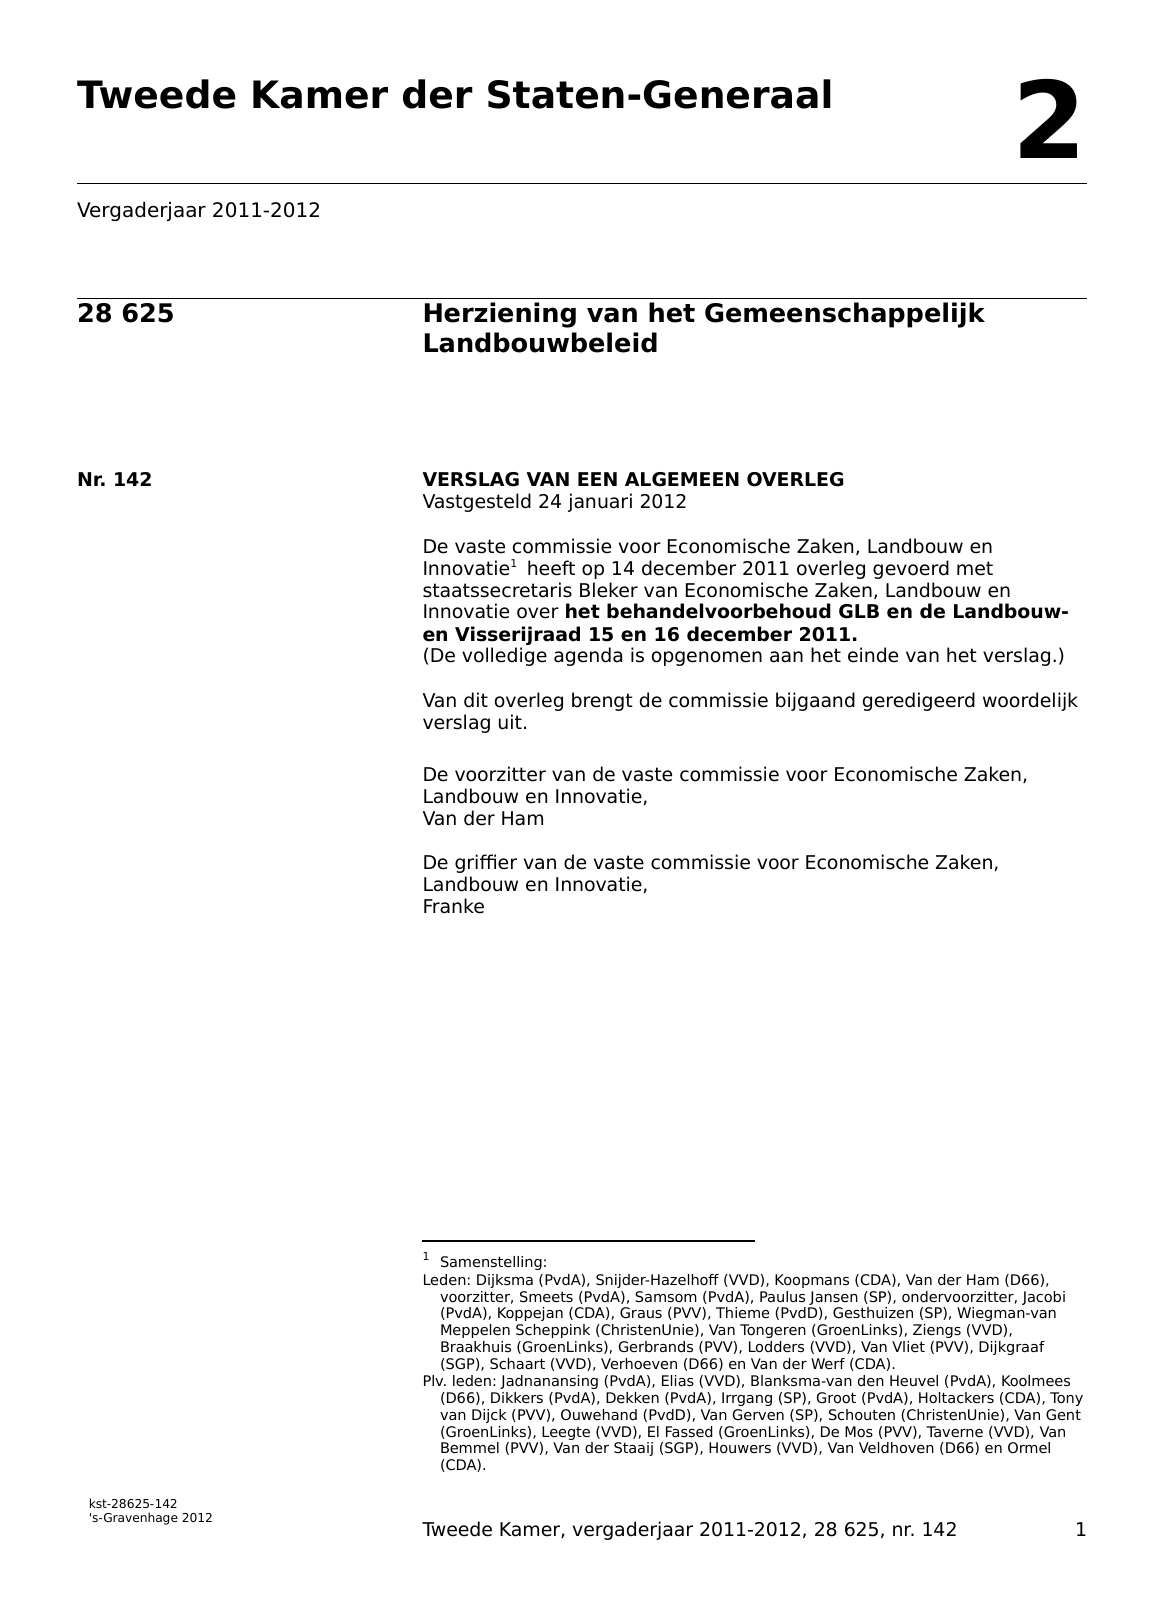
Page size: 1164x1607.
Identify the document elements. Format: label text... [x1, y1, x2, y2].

text Vastgesteld 24 januari 2012 [422, 491, 1087, 513]
text De voorzitter van de vaste commissie voor Economische Zaken, Landbouw en Innovatie, Van der Ham [422, 763, 1087, 829]
subtitle 28 625 Herziening van het Gemeenschappelijk Landbouwbeleid [77, 299, 1087, 358]
text Plv. leden: Jadnanansing (PvdA), Elias (VVD), Blanksma-van den Heuvel (PvdA), Koolmees (D66), Dikkers (PvdA), Dekken (PvdA), Irrgang (SP), Groot (PvdA), Holtackers (CDA), Tony van Dijck (PVV), Ouwehand (PvdD), Van Gerven (SP), Schouten (ChristenUnie), Van Gent (GroenLinks), Leegte (VVD), El Fassed (GroenLinks), De Mos (PVV), Taverne (VVD), Van Bemmel (PVV), Van der Staaij (SGP), Houwers (VVD), Van Veldhoven (D66) en Ormel (CDA). [422, 1373, 1087, 1474]
table_header 2 [886, 59, 1087, 183]
text (De volledige agenda is opgenomen aan het einde van het verslag.) [422, 645, 1087, 667]
text 's-Gravenhage 2012 [88, 1511, 323, 1525]
text De griffier van de vaste commissie voor Economische Zaken, Landbouw en Innovatie, Franke [422, 852, 1087, 918]
text Van dit overleg brengt de commissie bijgaand geredigeerd woordelijk verslag uit. [422, 689, 1087, 733]
table_cell Vergaderjaar 2011-2012 [77, 184, 1087, 298]
table_header Tweede Kamer der Staten-Generaal [77, 59, 886, 183]
text kst-28625-142 [88, 1497, 323, 1511]
text Samenstelling: [422, 1250, 1087, 1272]
text Leden: Dijksma (PvdA), Snijder-Hazelhoff (VVD), Koopmans (CDA), Van der Ham (D66), voorzitter, Smeets (PvdA), Samsom (PvdA), Paulus Jansen (SP), ondervoorzitter, Jacobi (PvdA), Koppejan (CDA), Graus (PVV), Thieme (PvdD), Gesthuizen (SP), Wiegman-van Meppelen Scheppink (ChristenUnie), Van Tongeren (GroenLinks), Ziengs (VVD), Braakhuis (GroenLinks), Gerbrands (PVV), Lodders (VVD), Van Vliet (PVV), Dijkgraaf (SGP), Schaart (VVD), Verhoeven (D66) en Van der Werf (CDA). [422, 1272, 1087, 1373]
subtitle Nr. 142 VERSLAG VAN EEN ALGEMEEN OVERLEG [77, 469, 1087, 491]
text De vaste commissie voor Economische Zaken, Landbouw en Innovatie heeft op 14 december 2011 overleg gevoerd met staatssecretaris Bleker van Economische Zaken, Landbouw en Innovatie over het behandelvoorbehoud GLB en de Landbouw- en Visserijraad 15 en 16 december 2011. [422, 536, 1087, 645]
